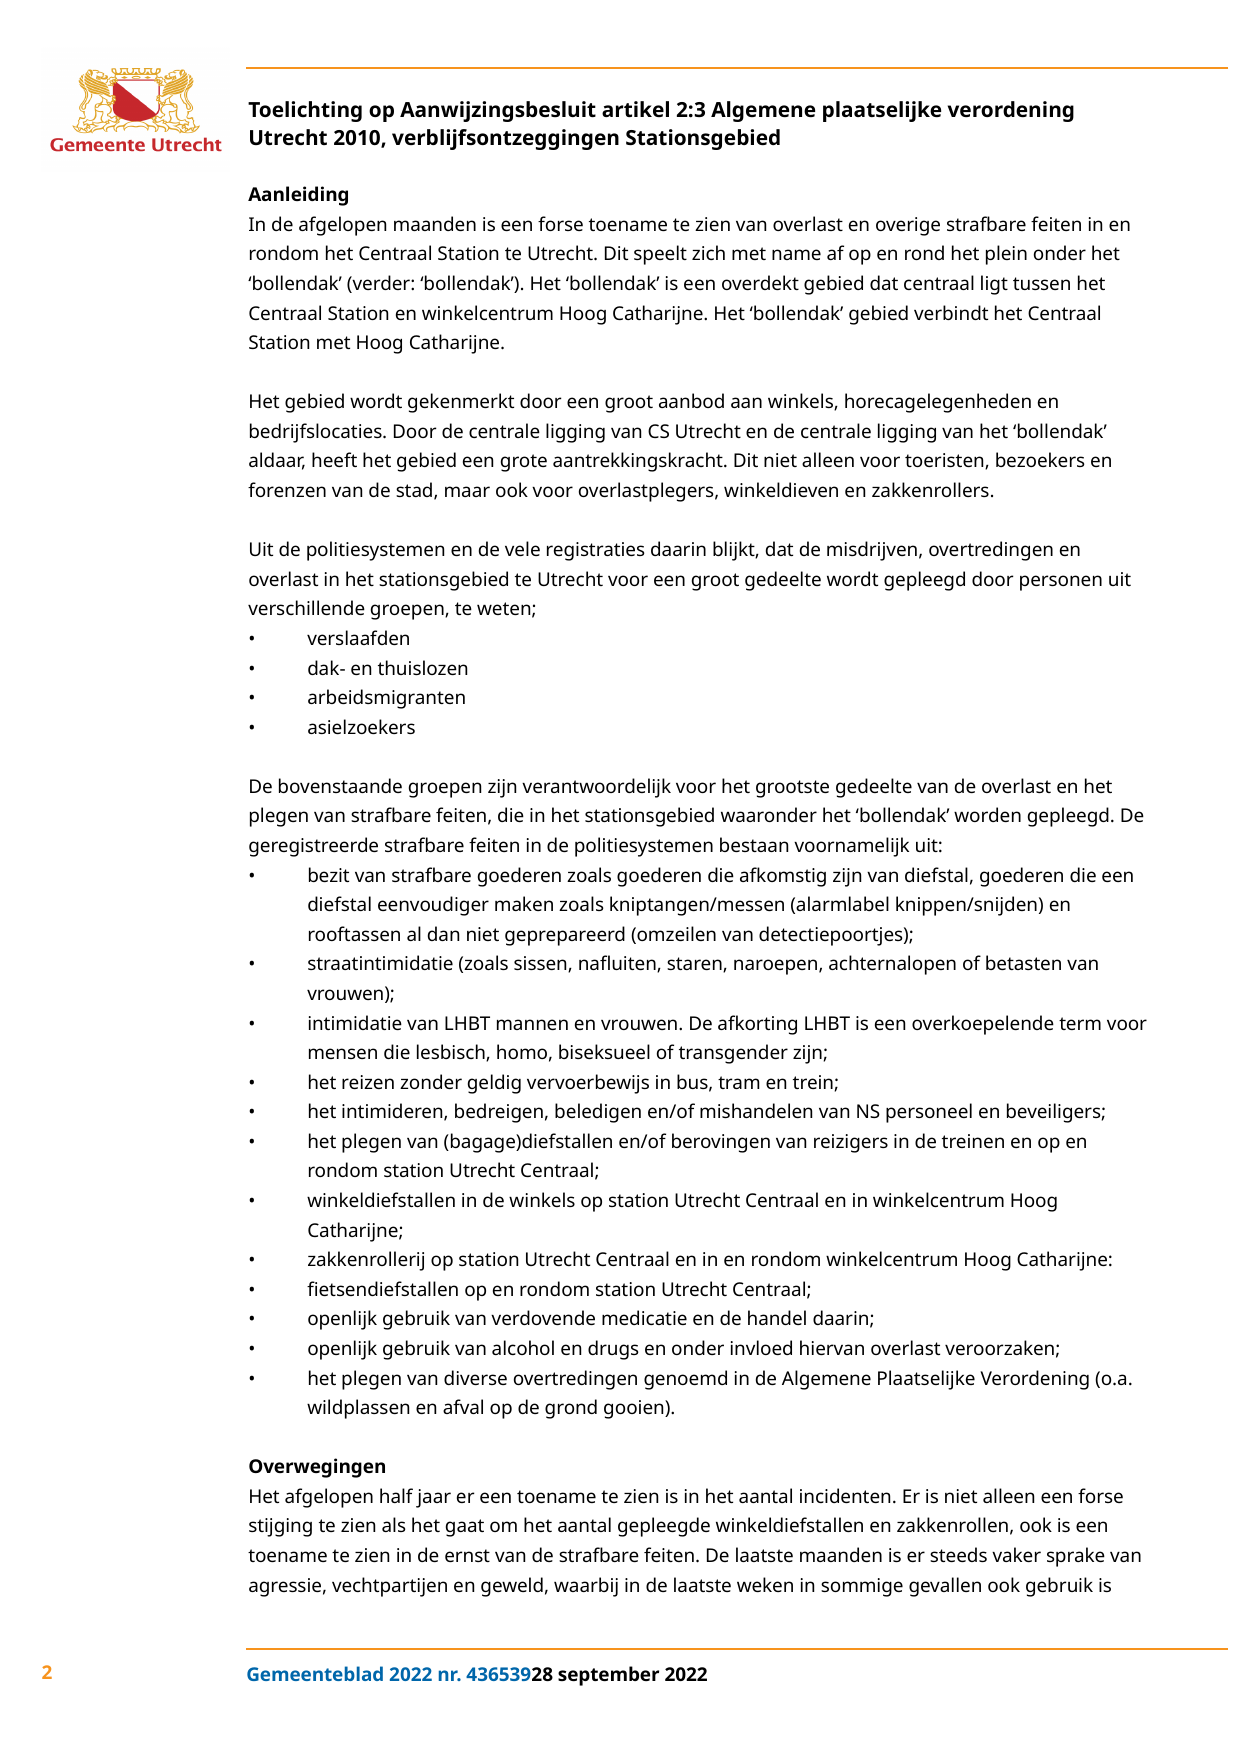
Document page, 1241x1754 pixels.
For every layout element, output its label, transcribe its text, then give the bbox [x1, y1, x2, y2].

list openlijk gebruik van alcohol en drugs en onder invloed hiervan overlast veroorzaken; [248, 1335, 1152, 1361]
list het reizen zonder geldig vervoerbewijs in bus, tram en trein; [248, 1069, 1152, 1094]
list intimidatie van LHBT mannen en vrouwen. De afkorting LHBT is een overkoepelende term voor mensen die lesbisch, homo, biseksueel of transgender zijn; [248, 1010, 1152, 1065]
list arbeidsmigranten [248, 684, 1152, 710]
picture [41, 47, 231, 172]
list het plegen van (bagage)diefstallen en/of berovingen van reizigers in de treinen en op en rondom station Utrecht Centraal; [248, 1128, 1152, 1183]
text Toelichting op Aanwijzingsbesluit artikel 2:3 Algemene plaatselijke verordening Utrecht 2010, verblijfsontzeggingen Stationsgebied [248, 95, 1152, 152]
list verslaafden [248, 625, 1152, 651]
text Uit de politiesystemen en de vele registraties daarin blijkt, dat de misdrijven, overtredingen en overlast in het stationsgebied te Utrecht voor een groot gedeelte wordt gepleegd door personen uit verschillende groepen, te weten; [248, 536, 1152, 621]
list openlijk gebruik van verdovende medicatie en de handel daarin; [248, 1306, 1152, 1331]
list winkeldiefstallen in de winkels op station Utrecht Centraal en in winkelcentrum Hoog Catharijne; [248, 1187, 1152, 1242]
text Aanleiding [248, 181, 1152, 207]
list bezit van strafbare goederen zoals goederen die afkomstig zijn van diefstal, goederen die een diefstal eenvoudiger maken zoals kniptangen/messen (alarmlabel knippen/snijden) en rooftassen al dan niet geprepareerd (omzeilen van detectiepoortjes); [248, 862, 1152, 947]
text Het gebied wordt gekenmerkt door een groot aanbod aan winkels, horecagelegenheden en bedrijfslocaties. Door de centrale ligging van CS Utrecht en de centrale ligging van het ‘bollendak’ aldaar, heeft het gebied een grote aantrekkingskracht. Dit niet alleen voor toeristen, bezoekers en forenzen van de stad, maar ook voor overlastplegers, winkeldieven en zakkenrollers. [248, 388, 1152, 503]
list asielzoekers [248, 714, 1152, 739]
list zakkenrollerij op station Utrecht Centraal en in en rondom winkelcentrum Hoog Catharijne: [248, 1246, 1152, 1272]
list het plegen van diverse overtredingen genoemd in de Algemene Plaatselijke Verordening (o.a. wildplassen en afval op de grond gooien). [248, 1365, 1152, 1420]
text Het afgelopen half jaar er een toename te zien is in het aantal incidenten. Er is niet alleen een forse stijging te zien als het gaat om het aantal gepleegde winkeldiefstallen en zakkenrollen, ook is een toename te zien in de ernst van de strafbare feiten. De laatste maanden is er steeds vaker sprake van agressie, vechtpartijen en geweld, waarbij in de laatste weken in sommige gevallen ook gebruik is [248, 1483, 1152, 1597]
list het intimideren, bedreigen, beledigen en/of mishandelen van NS personeel en beveiligers; [248, 1098, 1152, 1124]
text De bovenstaande groepen zijn verantwoordelijk voor het grootste gedeelte van de overlast en het plegen van strafbare feiten, die in het stationsgebied waaronder het ‘bollendak’ worden gepleegd. De geregistreerde strafbare feiten in de politiesystemen bestaan voornamelijk uit: [248, 773, 1152, 858]
text Overwegingen [248, 1453, 1152, 1479]
list dak- en thuislozen [248, 655, 1152, 680]
list straatintimidatie (zoals sissen, nafluiten, staren, naroepen, achternalopen of betasten van vrouwen); [248, 951, 1152, 1006]
list fietsendiefstallen op en rondom station Utrecht Centraal; [248, 1276, 1152, 1302]
text In de afgelopen maanden is een forse toename te zien van overlast en overige strafbare feiten in en rondom het Centraal Station te Utrecht. Dit speelt zich met name af op en rond het plein onder het ‘bollendak’ (verder: ‘bollendak’). Het ‘bollendak’ is een overdekt gebied dat centraal ligt tussen het Centraal Station en winkelcentrum Hoog Catharijne. Het ‘bollendak’ gebied verbindt het Centraal Station met Hoog Catharijne. [248, 211, 1152, 355]
